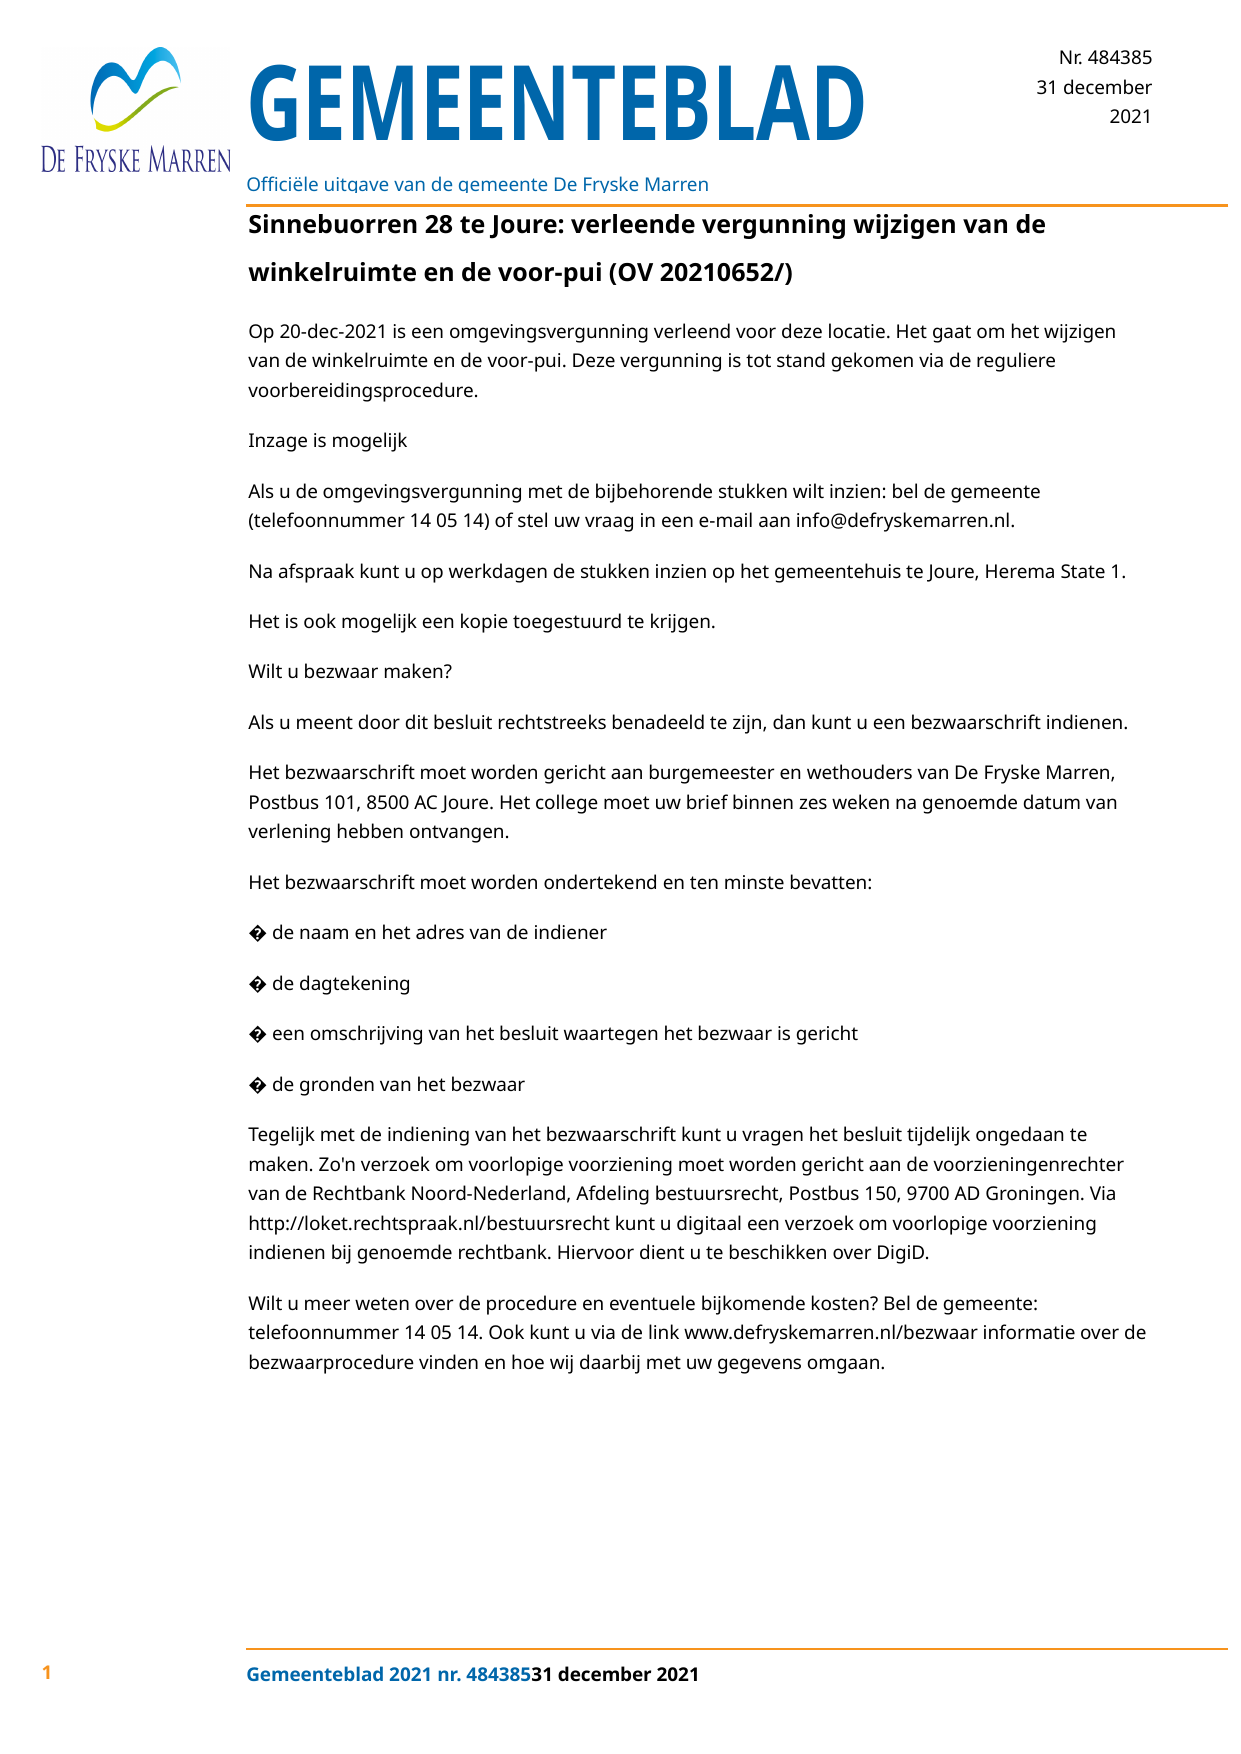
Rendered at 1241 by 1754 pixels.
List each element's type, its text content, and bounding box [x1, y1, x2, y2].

text Sinnebuorren 28 te Joure: verleende vergunning wijzigen van de winkelruimte en de voor-pui (OV 20210652/) [248, 207, 1152, 288]
text Als u de omgevingsvergunning met de bijbehorende stukken wilt inzien: bel de gemeente (telefoonnummer 14 05 14) of stel uw vraag in een e-mail aan info@defryskemarren.nl. [248, 478, 1152, 533]
text Wilt u bezwaar maken? [248, 659, 1152, 684]
text Inzage is mogelijk [248, 427, 1152, 453]
text Op 20-dec-2021 is een omgevingsvergunning verleend voor deze locatie. Het gaat om het wijzigen van de winkelruimte en de voor-pui. Deze vergunning is tot stand gekomen via de reguliere voorbereidingsprocedure. [248, 318, 1152, 403]
text Na afspraak kunt u op werkdagen de stukken inzien op het gemeentehuis te Joure, Herema State 1. [248, 558, 1152, 584]
text � de dagtekening [248, 970, 1152, 996]
text � de naam en het adres van de indiener [248, 919, 1152, 945]
picture [41, 47, 231, 172]
text � de gronden van het bezwaar [248, 1071, 1152, 1097]
text Het is ook mogelijk een kopie toegestuurd te krijgen. [248, 608, 1152, 634]
text � een omschrijving van het besluit waartegen het bezwaar is gericht [248, 1020, 1152, 1046]
text Het bezwaarschrift moet worden ondertekend en ten minste bevatten: [248, 869, 1152, 895]
text Wilt u meer weten over de procedure en eventuele bijkomende kosten? Bel de gemeente: telefoonnummer 14 05 14. Ook kunt u via de link www.defryskemarren.nl/bezwaar informatie over de bezwaarprocedure vinden en hoe wij daarbij met uw gegevens omgaan. [248, 1290, 1152, 1375]
text Als u meent door dit besluit rechtstreeks benadeeld te zijn, dan kunt u een bezwaarschrift indienen. [248, 709, 1152, 735]
text Tegelijk met de indiening van het bezwaarschrift kunt u vragen het besluit tijdelijk ongedaan te maken. Zo'n verzoek om voorlopige voorziening moet worden gericht aan de voorzieningenrechter van de Rechtbank Noord-Nederland, Afdeling bestuursrecht, Postbus 150, 9700 AD Groningen. Via http://loket.rechtspraak.nl/bestuursrecht kunt u digitaal een verzoek om voorlopige voorziening indienen bij genoemde rechtbank. Hiervoor dient u te beschikken over DigiD. [248, 1121, 1152, 1265]
text Het bezwaarschrift moet worden gericht aan burgemeester en wethouders van De Fryske Marren, Postbus 101, 8500 AC Joure. Het college moet uw brief binnen zes weken na genoemde datum van verlening hebben ontvangen. [248, 759, 1152, 844]
